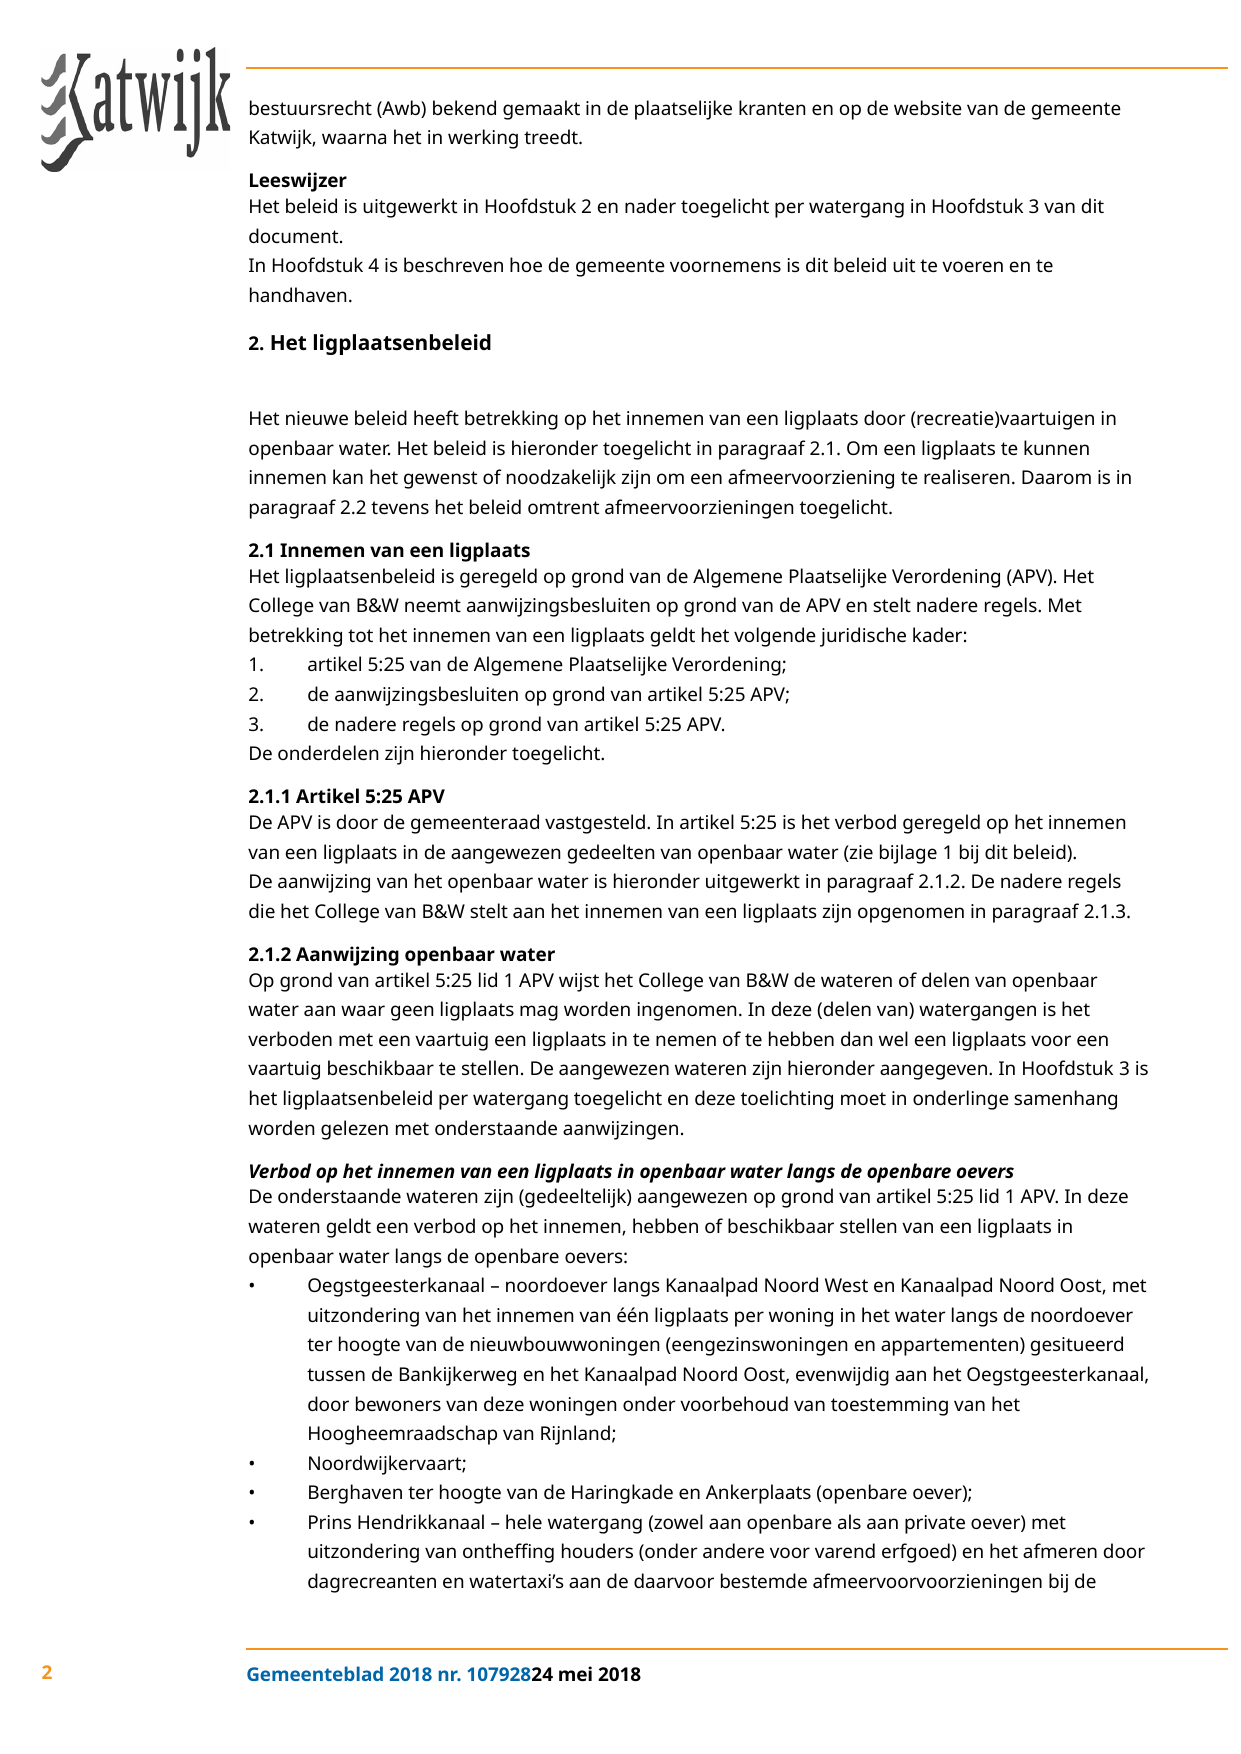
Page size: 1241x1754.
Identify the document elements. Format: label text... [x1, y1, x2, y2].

text 2.1.2 Aanwijzing openbaar water [248, 941, 1152, 967]
text Het ligplaatsenbeleid is geregeld op grond van de Algemene Plaatselijke Verordening (APV). Het College van B&W neemt aanwijzingsbesluiten op grond van de APV en stelt nadere regels. Met betrekking tot het innemen van een ligplaats geldt het volgende juridische kader: [248, 563, 1152, 648]
list de nadere regels op grond van artikel 5:25 APV. [248, 711, 1152, 737]
text bestuursrecht (Awb) bekend gemaakt in de plaatselijke kranten en op de website van de gemeente Katwijk, waarna het in werking treedt. [248, 95, 1152, 150]
text 2.1 Innemen van een ligplaats [248, 537, 1152, 563]
text Verbod op het innemen van een ligplaats in openbaar water langs de openbare oevers [248, 1158, 1152, 1184]
list Noordwijkervaart; [248, 1450, 1152, 1476]
list Oegstgeesterkanaal – noordoever langs Kanaalpad Noord West en Kanaalpad Noord Oost, met uitzondering van het innemen van één ligplaats per woning in het water langs de noordoever ter hoogte van de nieuwbouwwoningen (eengezinswoningen en appartementen) gesitueerd tussen de Bankijkerweg en het Kanaalpad Noord Oost, evenwijdig aan het Oegstgeesterkanaal, door bewoners van deze woningen onder voorbehoud van toestemming van het Hoogheemraadschap van Rijnland; [248, 1272, 1152, 1446]
text Het nieuwe beleid heeft betrekking op het innemen van een ligplaats door (recreatie)vaartuigen in openbaar water. Het beleid is hieronder toegelicht in paragraaf 2.1. Om een ligplaats te kunnen innemen kan het gewenst of noodzakelijk zijn om een afmeervoorziening te realiseren. Daarom is in paragraaf 2.2 tevens het beleid omtrent afmeervoorzieningen toegelicht. [248, 405, 1152, 520]
text 2.1.1 Artikel 5:25 APV [248, 783, 1152, 809]
text De aanwijzing van het openbaar water is hieronder uitgewerkt in paragraaf 2.1.2. De nadere regels die het College van B&W stelt aan het innemen van een ligplaats zijn opgenomen in paragraaf 2.1.3. [248, 868, 1152, 924]
text Op grond van artikel 5:25 lid 1 APV wijst het College van B&W de wateren of delen van openbaar water aan waar geen ligplaats mag worden ingenomen. In deze (delen van) watergangen is het verboden met een vaartuig een ligplaats in te nemen of te hebben dan wel een ligplaats voor een vaartuig beschikbaar te stellen. De aangewezen wateren zijn hieronder aangegeven. In Hoofdstuk 3 is het ligplaatsenbeleid per watergang toegelicht en deze toelichting moet in onderlinge samenhang worden gelezen met onderstaande aanwijzingen. [248, 967, 1152, 1141]
list artikel 5:25 van de Algemene Plaatselijke Verordening; [248, 652, 1152, 677]
text Het beleid is uitgewerkt in Hoofdstuk 2 en nader toegelicht per watergang in Hoofdstuk 3 van dit document. [248, 193, 1152, 248]
text De onderdelen zijn hieronder toegelicht. [248, 740, 1152, 766]
text Leeswijzer [248, 167, 1152, 193]
text De onderstaande wateren zijn (gedeeltelijk) aangewezen op grond van artikel 5:25 lid 1 APV. In deze wateren geldt een verbod op het innemen, hebben of beschikbaar stellen van een ligplaats in openbaar water langs de openbare oevers: [248, 1184, 1152, 1268]
text De APV is door de gemeenteraad vastgesteld. In artikel 5:25 is het verbod geregeld op het innemen van een ligplaats in de aangewezen gedeelten van openbaar water (zie bijlage 1 bij dit beleid). [248, 809, 1152, 864]
picture [41, 47, 231, 172]
list Prins Hendrikkanaal – hele watergang (zowel aan openbare als aan private oever) met uitzondering van ontheffing houders (onder andere voor varend erfgoed) en het afmeren door dagrecreanten en watertaxi’s aan de daarvoor bestemde afmeervoorvoorzieningen bij de [248, 1509, 1152, 1594]
text In Hoofdstuk 4 is beschreven hoe de gemeente voornemens is dit beleid uit te voeren en te handhaven. [248, 252, 1152, 308]
text 2. Het ligplaatsenbeleid [248, 328, 1152, 356]
list de aanwijzingsbesluiten op grond van artikel 5:25 APV; [248, 681, 1152, 707]
list Berghaven ter hoogte van de Haringkade en Ankerplaats (openbare oever); [248, 1479, 1152, 1505]
